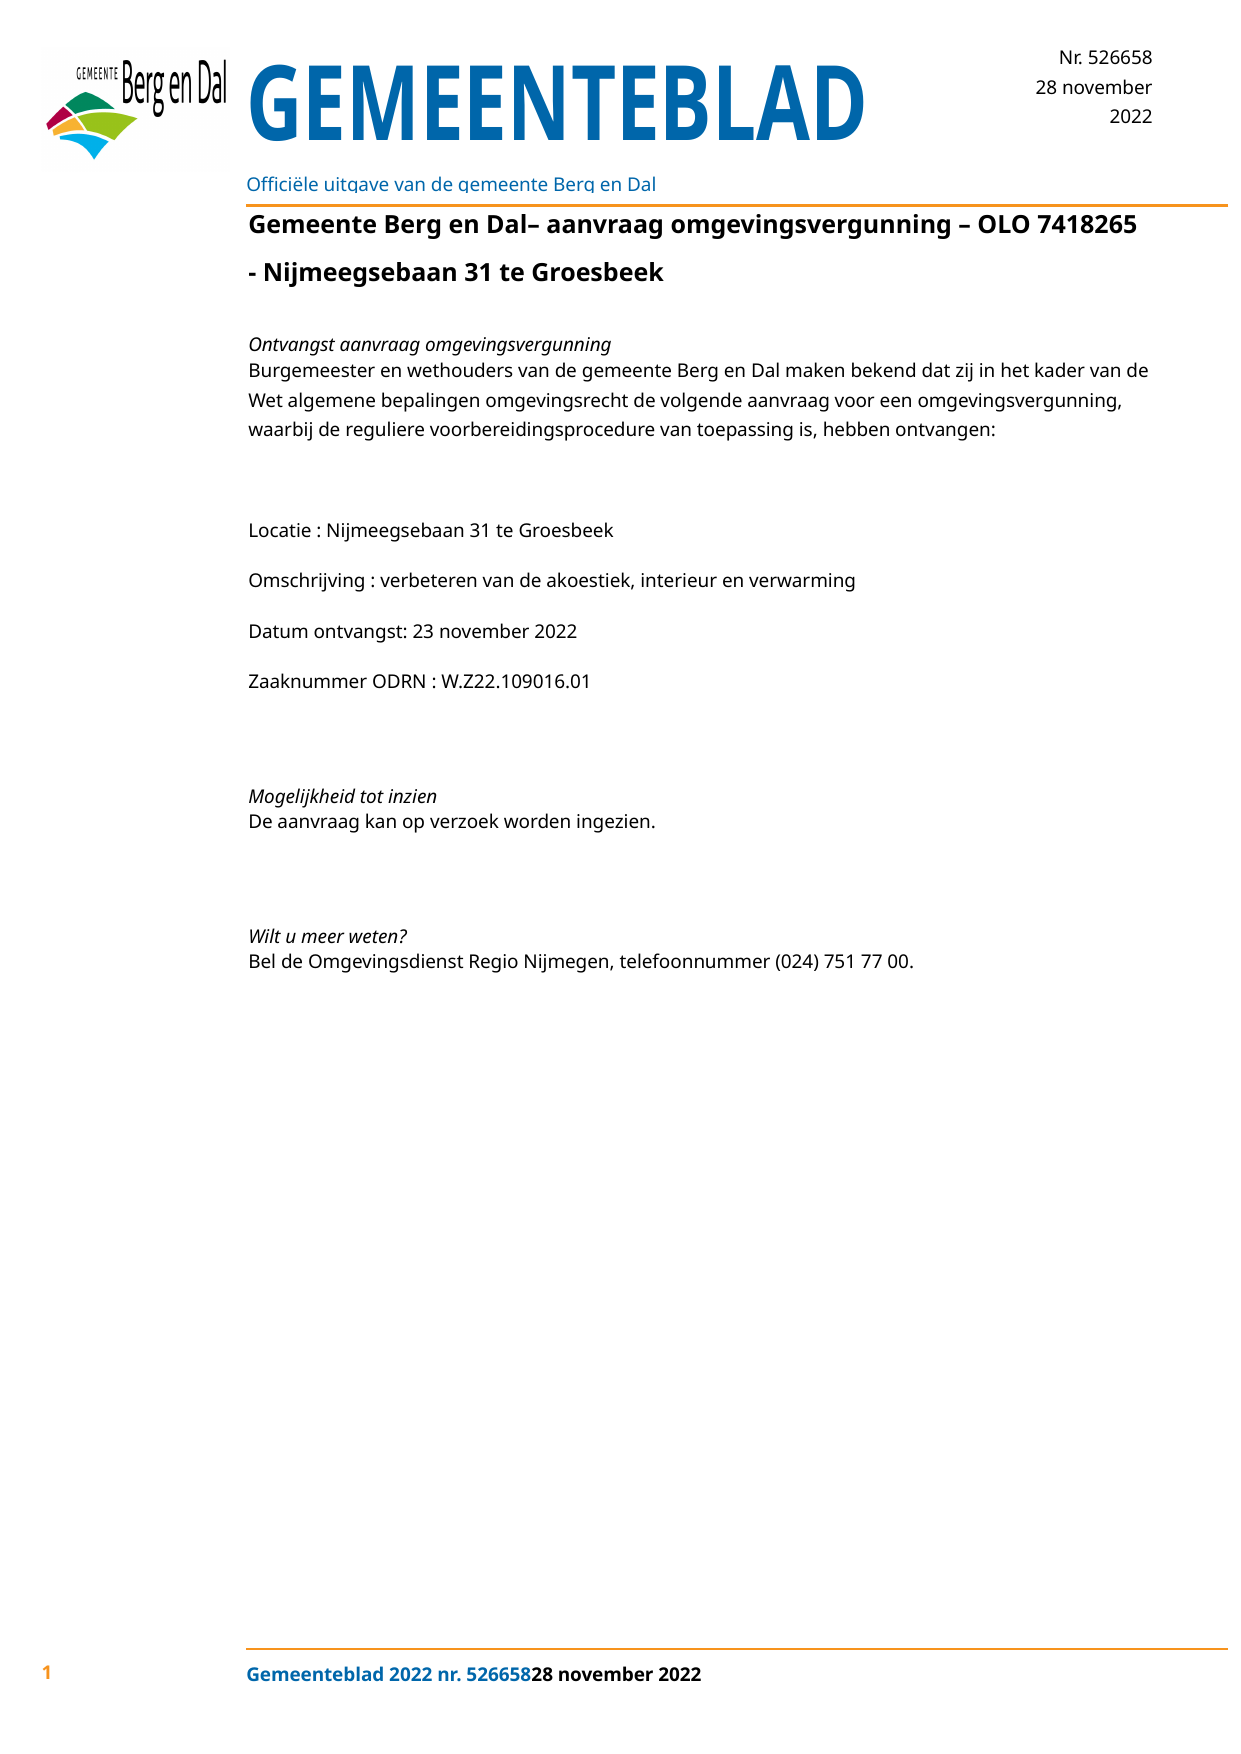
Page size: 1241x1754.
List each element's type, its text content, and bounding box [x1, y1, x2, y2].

text Mogelijkheid tot inzien [248, 783, 1152, 808]
text Ontvangst aanvraag omgevingsvergunning [248, 331, 1152, 357]
text De aanvraag kan op verzoek worden ingezien. [248, 808, 1152, 834]
text Datum ontvangst: 23 november 2022 [248, 618, 1152, 644]
text Locatie : Nijmeegsebaan 31 te Groesbeek [248, 517, 1152, 543]
picture [41, 47, 231, 172]
text Bel de Omgevingsdienst Regio Nijmegen, telefoonnummer (024) 751 77 00. [248, 949, 1152, 974]
text Omschrijving : verbeteren van de akoestiek, interieur en verwarming [248, 568, 1152, 593]
text Zaaknummer ODRN : W.Z22.109016.01 [248, 668, 1152, 694]
text Wilt u meer weten? [248, 923, 1152, 949]
text Gemeente Berg en Dal– aanvraag omgevingsvergunning – OLO 7418265 - Nijmeegsebaan 31 te Groesbeek [248, 207, 1152, 288]
text Burgemeester en wethouders van de gemeente Berg en Dal maken bekend dat zij in het kader van de Wet algemene bepalingen omgevingsrecht de volgende aanvraag voor een omgevingsvergunning, waarbij de reguliere voorbereidingsprocedure van toepassing is, hebben ontvangen: [248, 357, 1152, 442]
